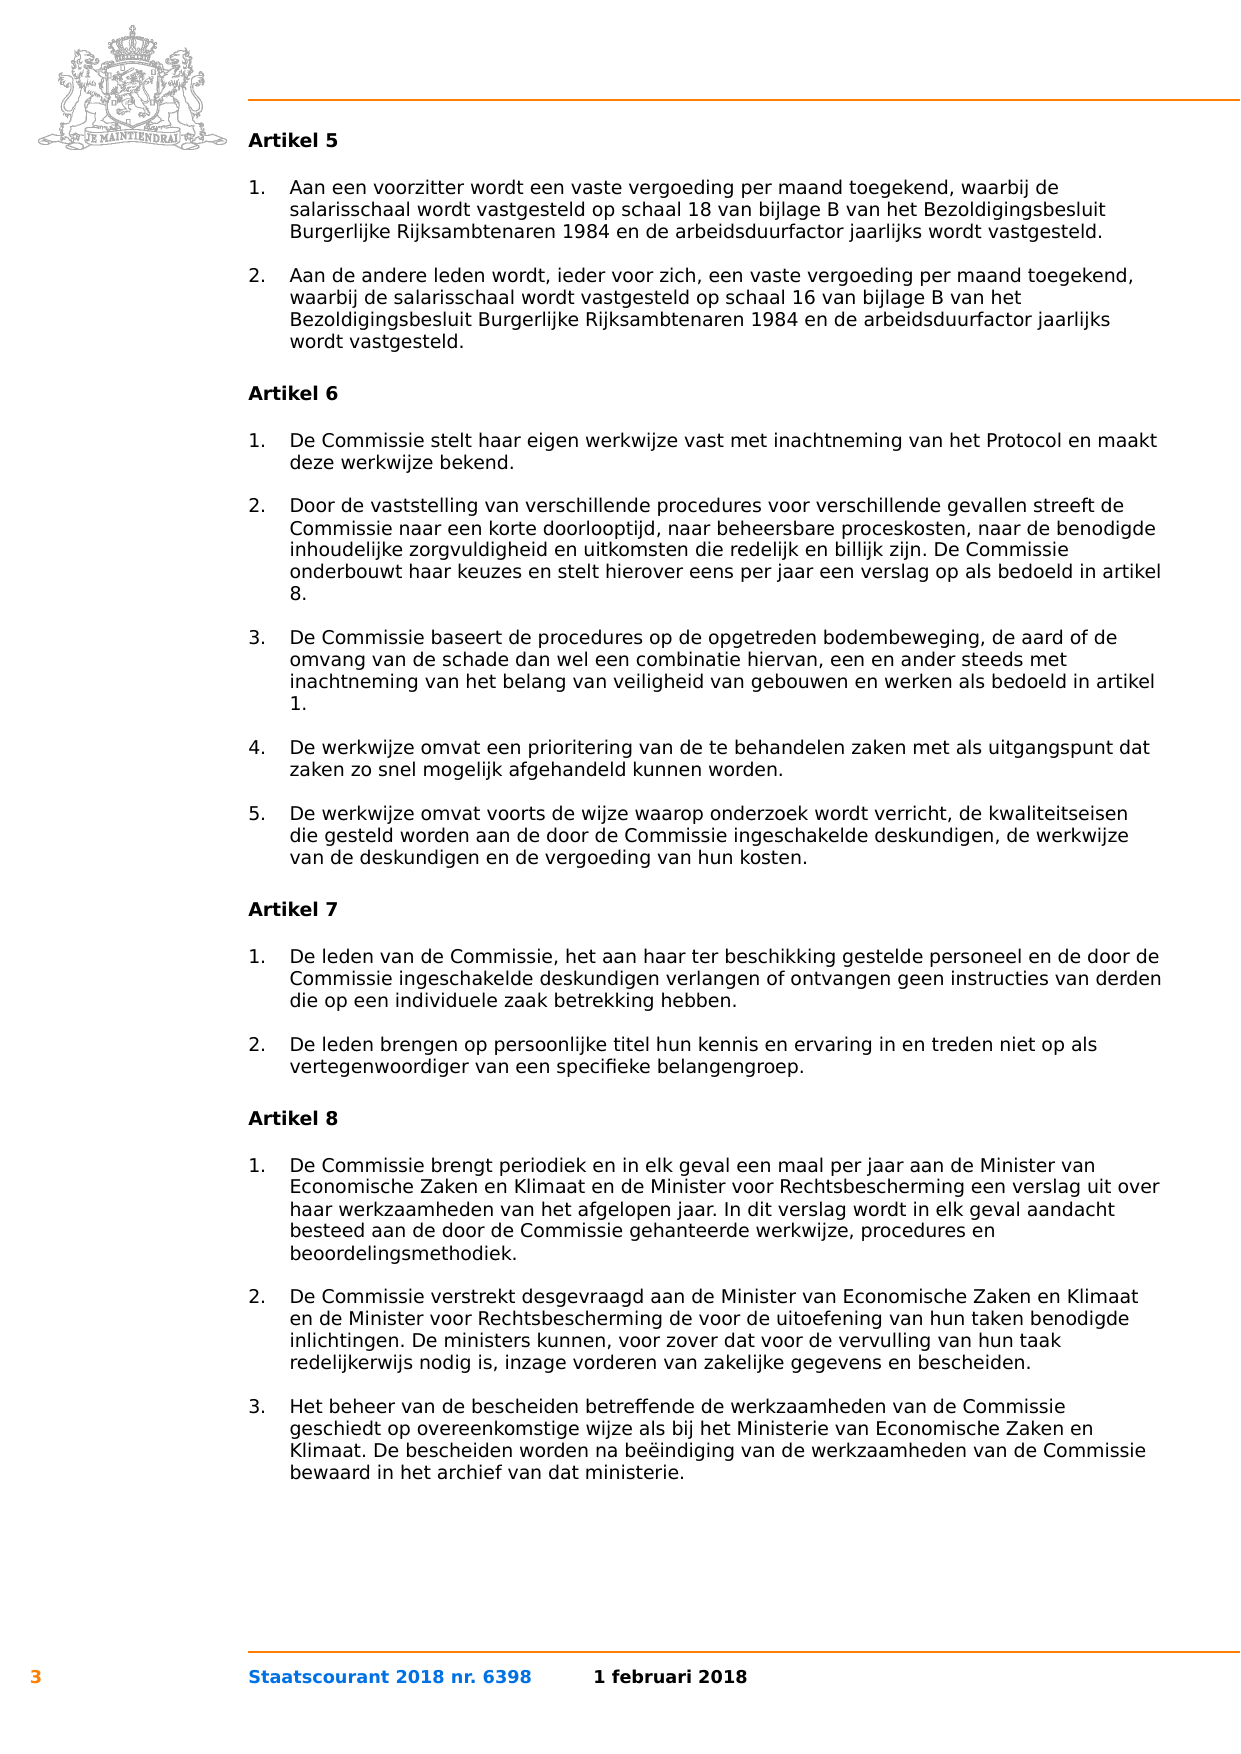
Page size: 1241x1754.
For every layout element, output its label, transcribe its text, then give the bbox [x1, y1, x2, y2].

text 1. Aan een voorzitter wordt een vaste vergoeding per maand toegekend, waarbij de salarisschaal wordt vastgesteld op schaal 18 van bijlage B van het Bezoldigingsbesluit Burgerlijke Rijksambtenaren 1984 en de arbeidsduurfactor jaarlijks wordt vastgesteld. [248, 177, 1163, 243]
text 5. De werkwijze omvat voorts de wijze waarop onderzoek wordt verricht, de kwaliteitseisen die gesteld worden aan de door de Commissie ingeschakelde deskundigen, de werkwijze van de deskundigen en de vergoeding van hun kosten. [248, 803, 1163, 869]
subtitle Artikel 8 [248, 1107, 1163, 1129]
text 3. De Commissie baseert de procedures op de opgetreden bodembeweging, de aard of de omvang van de schade dan wel een combinatie hiervan, een en ander steeds met inachtneming van het belang van veiligheid van gebouwen en werken als bedoeld in artikel 1. [248, 627, 1163, 715]
text 2. De leden brengen op persoonlijke titel hun kennis en ervaring in en treden niet op als vertegenwoordiger van een specifieke belangengroep. [248, 1033, 1163, 1077]
subtitle Artikel 6 [248, 383, 1163, 404]
text 1. De leden van de Commissie, het aan haar ter beschikking gestelde personeel en de door de Commissie ingeschakelde deskundigen verlangen of ontvangen geen instructies van derden die op een individuele zaak betrekking hebben. [248, 946, 1163, 1012]
text 2. Aan de andere leden wordt, ieder voor zich, een vaste vergoeding per maand toegekend, waarbij de salarisschaal wordt vastgesteld op schaal 16 van bijlage B van het Bezoldigingsbesluit Burgerlijke Rijksambtenaren 1984 en de arbeidsduurfactor jaarlijks wordt vastgesteld. [248, 265, 1163, 353]
text 2. De Commissie verstrekt desgevraagd aan de Minister van Economische Zaken en Klimaat en de Minister voor Rechtsbescherming de voor de uitoefening van hun taken benodigde inlichtingen. De ministers kunnen, voor zover dat voor de vervulling van hun taak redelijkerwijs nodig is, inzage vorderen van zakelijke gegevens en bescheiden. [248, 1286, 1163, 1374]
text 4. De werkwijze omvat een prioritering van de te behandelen zaken met als uitgangspunt dat zaken zo snel mogelijk afgehandeld kunnen worden. [248, 737, 1163, 781]
text 3. Het beheer van de bescheiden betreffende de werkzaamheden van de Commissie geschiedt op overeenkomstige wijze als bij het Ministerie van Economische Zaken en Klimaat. De bescheiden worden na beëindiging van de werkzaamheden van de Commissie bewaard in het archief van dat ministerie. [248, 1396, 1163, 1484]
subtitle Artikel 5 [248, 130, 1163, 152]
text 1. De Commissie stelt haar eigen werkwijze vast met inachtneming van het Protocol en maakt deze werkwijze bekend. [248, 429, 1163, 473]
picture [38, 25, 227, 150]
subtitle Artikel 7 [248, 899, 1163, 921]
text 2. Door de vaststelling van verschillende procedures voor verschillende gevallen streeft de Commissie naar een korte doorlooptijd, naar beheersbare proceskosten, naar de benodigde inhoudelijke zorgvuldigheid en uitkomsten die redelijk en billijk zijn. De Commissie onderbouwt haar keuzes en stelt hierover eens per jaar een verslag op als bedoeld in artikel 8. [248, 495, 1163, 605]
text 1. De Commissie brengt periodiek en in elk geval een maal per jaar aan de Minister van Economische Zaken en Klimaat en de Minister voor Rechtsbescherming een verslag uit over haar werkzaamheden van het afgelopen jaar. In dit verslag wordt in elk geval aandacht besteed aan de door de Commissie gehanteerde werkwijze, procedures en beoordelingsmethodiek. [248, 1154, 1163, 1264]
